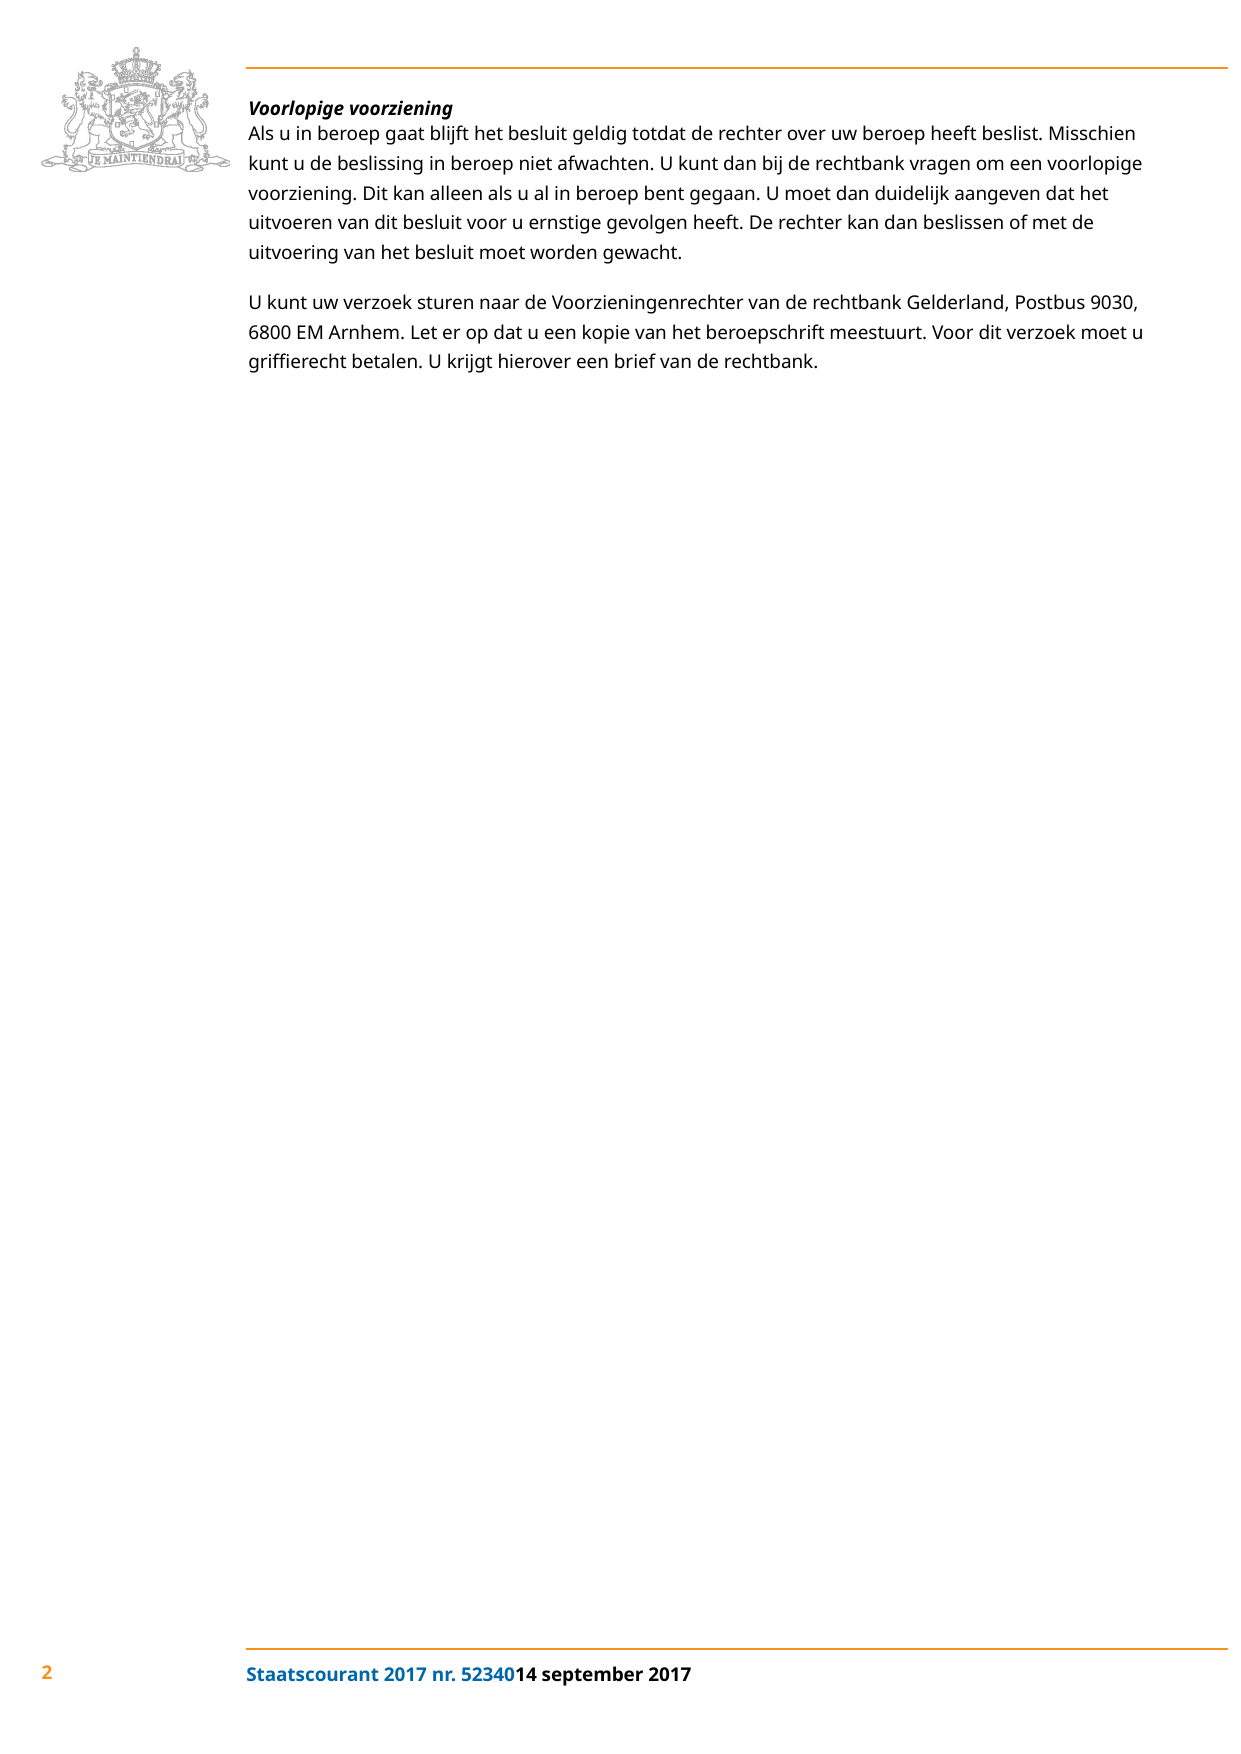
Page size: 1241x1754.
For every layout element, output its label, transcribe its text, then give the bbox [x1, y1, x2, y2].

text Als u in beroep gaat blijft het besluit geldig totdat de rechter over uw beroep heeft beslist. Misschien kunt u de beslissing in beroep niet afwachten. U kunt dan bij de rechtbank vragen om een voorlopige voorziening. Dit kan alleen als u al in beroep bent gegaan. U moet dan duidelijk aangeven dat het uitvoeren van dit besluit voor u ernstige gevolgen heeft. De rechter kan dan beslissen of met de uitvoering van het besluit moet worden gewacht. [248, 121, 1152, 264]
text U kunt uw verzoek sturen naar de Voorzieningenrechter van de rechtbank Gelderland, Postbus 9030, 6800 EM Arnhem. Let er op dat u een kopie van het beroepschrift meestuurt. Voor dit verzoek moet u griffierecht betalen. U krijgt hierover een brief van de rechtbank. [248, 289, 1152, 374]
text Voorlopige voorziening [248, 95, 1152, 121]
picture [41, 47, 231, 172]
